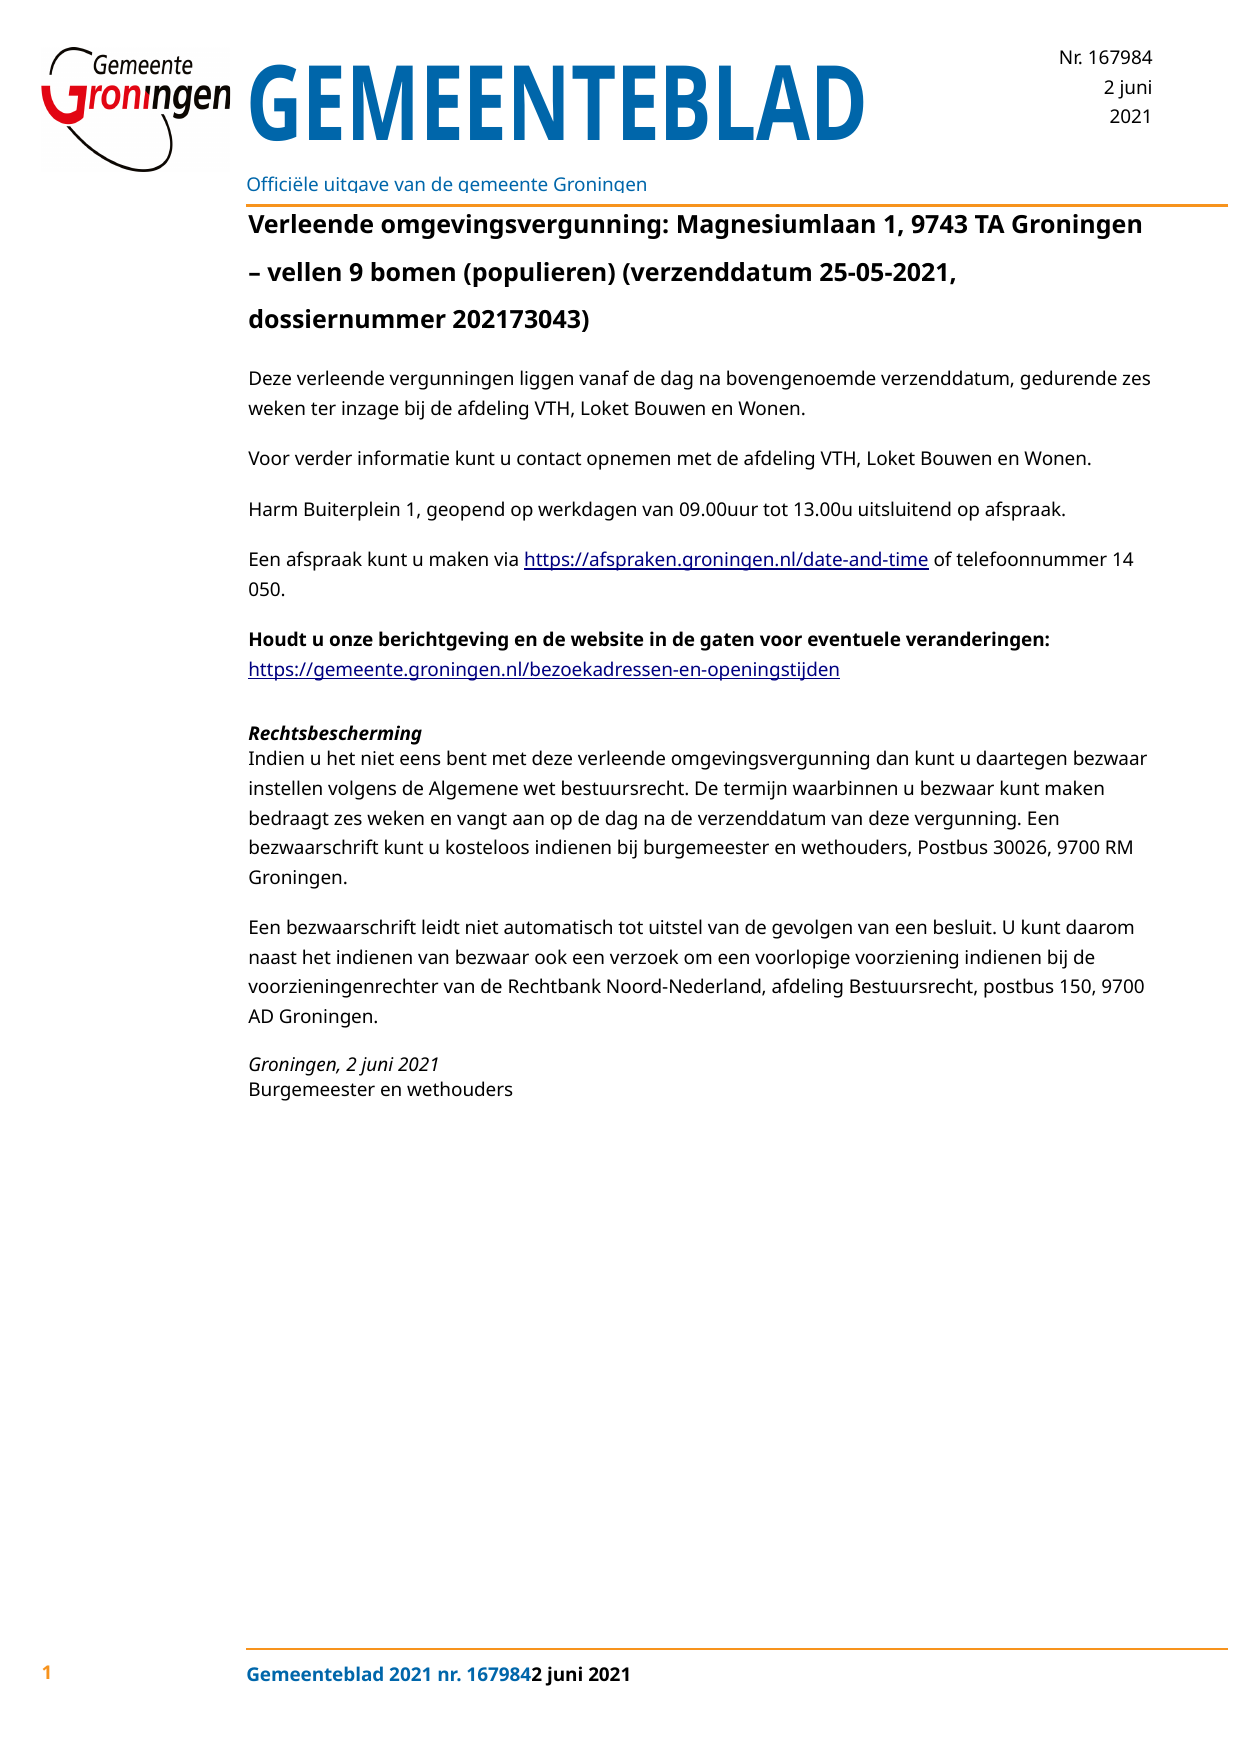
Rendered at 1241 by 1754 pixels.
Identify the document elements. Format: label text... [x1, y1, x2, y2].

text Rechtsbescherming [248, 720, 1152, 746]
text Een afspraak kunt u maken via https://afspraken.groningen.nl/date-and-time of telefoonnummer 14 050. [248, 546, 1152, 602]
text Een bezwaarschrift leidt niet automatisch tot uitstel van de gevolgen van een besluit. U kunt daarom naast het indienen van bezwaar ook een verzoek om een voorlopige voorziening indienen bij de voorzieningenrechter van de Rechtbank Noord-Nederland, afdeling Bestuursrecht, postbus 150, 9700 AD Groningen. [248, 914, 1152, 1029]
text Harm Buiterplein 1, geopend op werkdagen van 09.00uur tot 13.00u uitsluitend op afspraak. [248, 496, 1152, 522]
text Indien u het niet eens bent met deze verleende omgevingsvergunning dan kunt u daartegen bezwaar instellen volgens de Algemene wet bestuursrecht. De termijn waarbinnen u bezwaar kunt maken bedraagt zes weken en vangt aan op de dag na de verzenddatum van deze vergunning. Een bezwaarschrift kunt u kosteloos indienen bij burgemeester en wethouders, Postbus 30026, 9700 RM Groningen. [248, 746, 1152, 890]
picture [41, 47, 231, 172]
text Burgemeester en wethouders [248, 1077, 1152, 1102]
text Deze verleende vergunningen liggen vanaf de dag na bovengenoemde verzenddatum, gedurende zes weken ter inzage bij de afdeling VTH, Loket Bouwen en Wonen. [248, 366, 1152, 421]
text Verleende omgevingsvergunning: Magnesiumlaan 1, 9743 TA Groningen – vellen 9 bomen (populieren) (verzenddatum 25-05-2021, dossiernummer 202173043) [248, 207, 1152, 336]
text Houdt u onze berichtgeving en de website in de gaten voor eventuele veranderingen: https://gemeente.groningen.nl/bezoekadressen-en-openingstijden [248, 626, 1152, 682]
text Voor verder informatie kunt u contact opnemen met de afdeling VTH, Loket Bouwen en Wonen. [248, 446, 1152, 471]
text Groningen, 2 juni 2021 [248, 1051, 1152, 1077]
